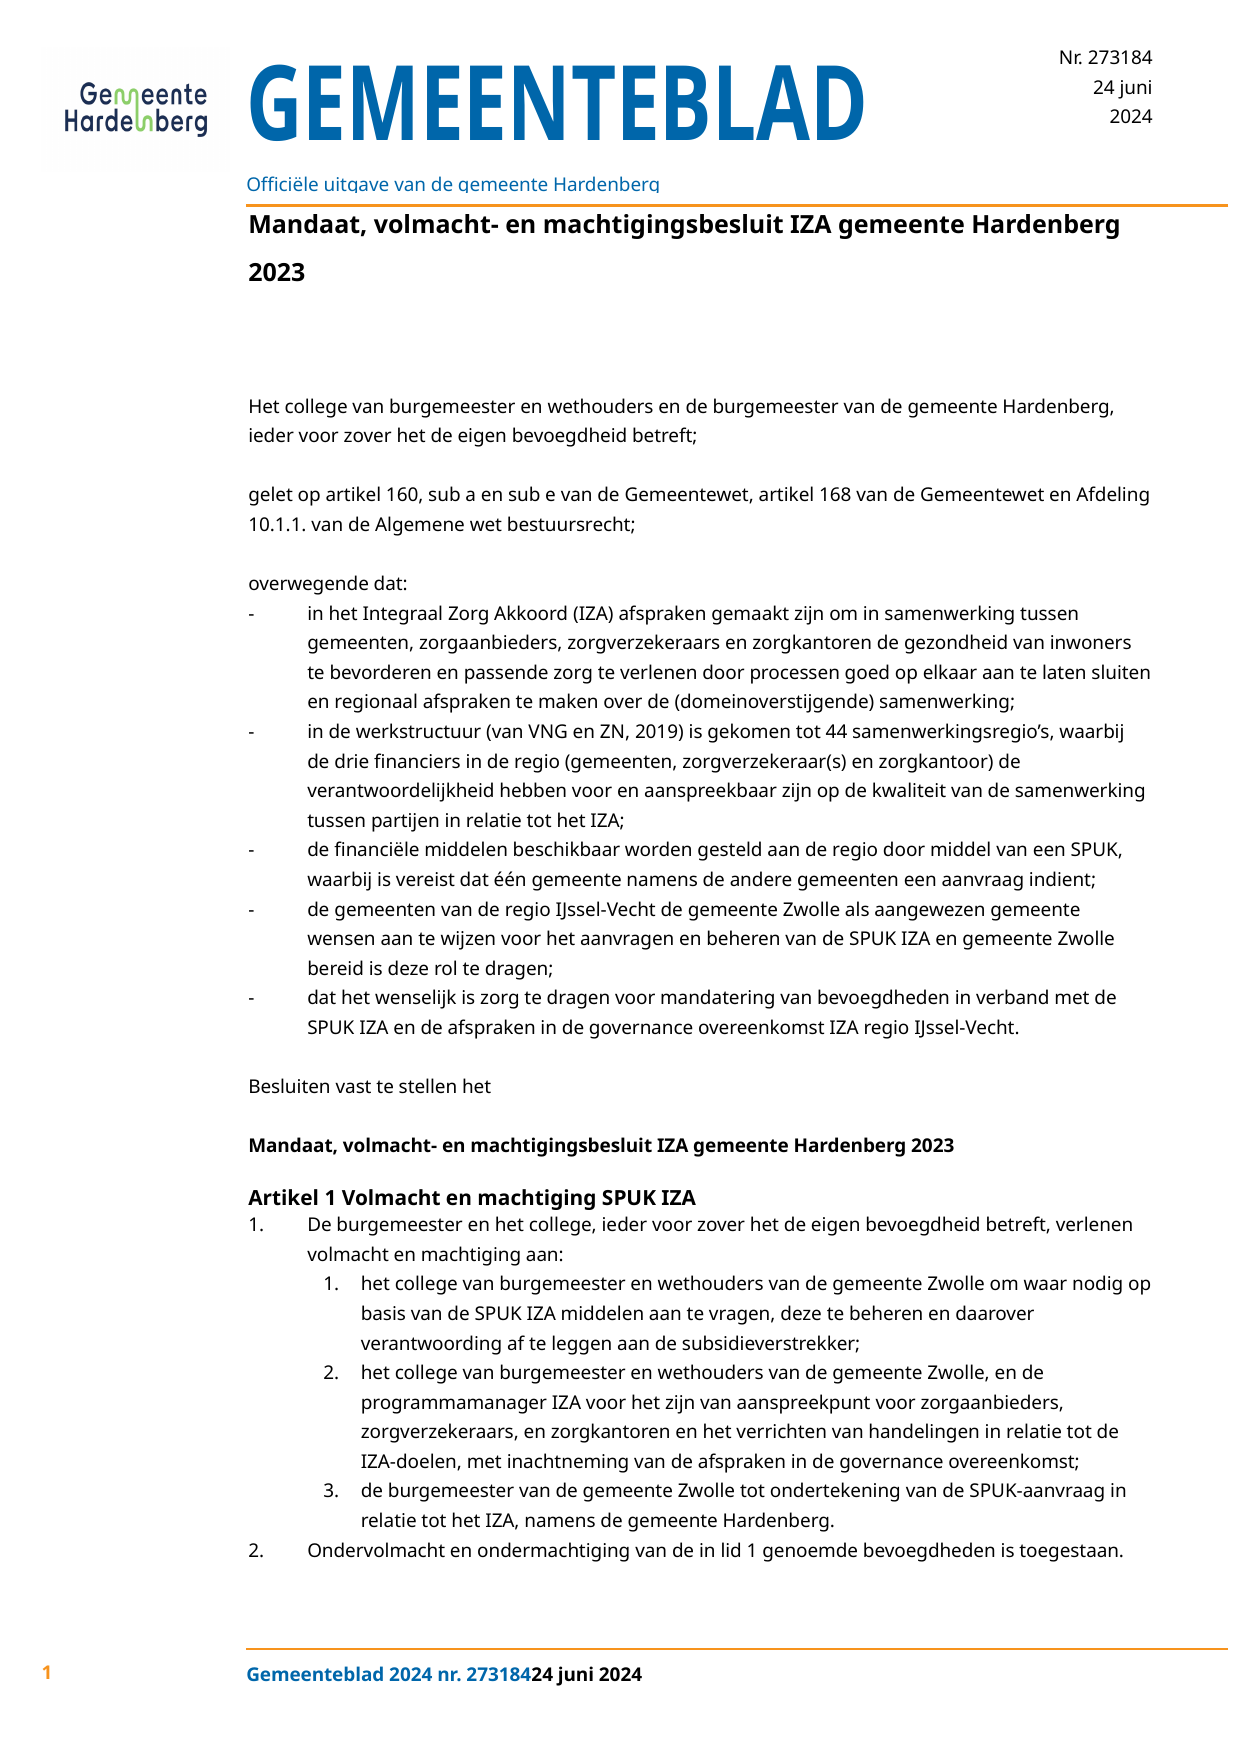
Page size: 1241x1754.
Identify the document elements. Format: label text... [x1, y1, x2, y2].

list dat het wenselijk is zorg te dragen voor mandatering van bevoegdheden in verband met de SPUK IZA en de afspraken in de governance overeenkomst IZA regio IJssel-Vecht. [248, 984, 1152, 1040]
list Ondervolmacht en ondermachtiging van de in lid 1 genoemde bevoegdheden is toegestaan. [248, 1537, 1152, 1562]
list de gemeenten van de regio IJssel-Vecht de gemeente Zwolle als aangewezen gemeente wensen aan te wijzen voor het aanvragen en beheren van de SPUK IZA en gemeente Zwolle bereid is deze rol te dragen; [248, 896, 1152, 981]
list het college van burgemeester en wethouders van de gemeente Zwolle om waar nodig op basis van de SPUK IZA middelen aan te vragen, deze te beheren en daarover verantwoording af te leggen aan de subsidieverstrekker; [323, 1271, 1152, 1355]
list het college van burgemeester en wethouders van de gemeente Zwolle, en de programmamanager IZA voor het zijn van aanspreekpunt voor zorgaanbieders, zorgverzekeraars, en zorgkantoren en het verrichten van handelingen in relatie tot de IZA-doelen, met inachtneming van de afspraken in de governance overeenkomst; [323, 1359, 1152, 1474]
text Mandaat, volmacht- en machtigingsbesluit IZA gemeente Hardenberg 2023 [248, 207, 1152, 288]
list in het Integraal Zorg Akkoord (IZA) afspraken gemaakt zijn om in samenwerking tussen gemeenten, zorgaanbieders, zorgverzekeraars en zorgkantoren de gezondheid van inwoners te bevorderen en passende zorg te verlenen door processen goed op elkaar aan te laten sluiten en regionaal afspraken te maken over de (domeinoverstijgende) samenwerking; [248, 600, 1152, 714]
list in de werkstructuur (van VNG en ZN, 2019) is gekomen tot 44 samenwerkingsregio’s, waarbij de drie financiers in de regio (gemeenten, zorgverzekeraar(s) en zorgkantoor) de verantwoordelijkheid hebben voor en aanspreekbaar zijn op de kwaliteit van de samenwerking tussen partijen in relatie tot het IZA; [248, 718, 1152, 833]
text Besluiten vast te stellen het [248, 1073, 1152, 1099]
list De burgemeester en het college, ieder voor zover het de eigen bevoegdheid betreft, verlenen volmacht en machtiging aan: [248, 1211, 1152, 1267]
text Het college van burgemeester en wethouders en de burgemeester van de gemeente Hardenberg, ieder voor zover het de eigen bevoegdheid betreft; [248, 393, 1152, 448]
picture [41, 47, 231, 172]
text Mandaat, volmacht- en machtigingsbesluit IZA gemeente Hardenberg 2023 [248, 1132, 1152, 1158]
list de financiële middelen beschikbaar worden gesteld aan de regio door middel van een SPUK, waarbij is vereist dat één gemeente namens de andere gemeenten een aanvraag indient; [248, 837, 1152, 892]
text overwegende dat: [248, 570, 1152, 596]
text Artikel 1 Volmacht en machtiging SPUK IZA [248, 1183, 1152, 1211]
list de burgemeester van de gemeente Zwolle tot ondertekening van de SPUK-aanvraag in relatie tot het IZA, namens de gemeente Hardenberg. [323, 1478, 1152, 1533]
text gelet op artikel 160, sub a en sub e van de Gemeentewet, artikel 168 van de Gemeentewet en Afdeling 10.1.1. van de Algemene wet bestuursrecht; [248, 482, 1152, 537]
